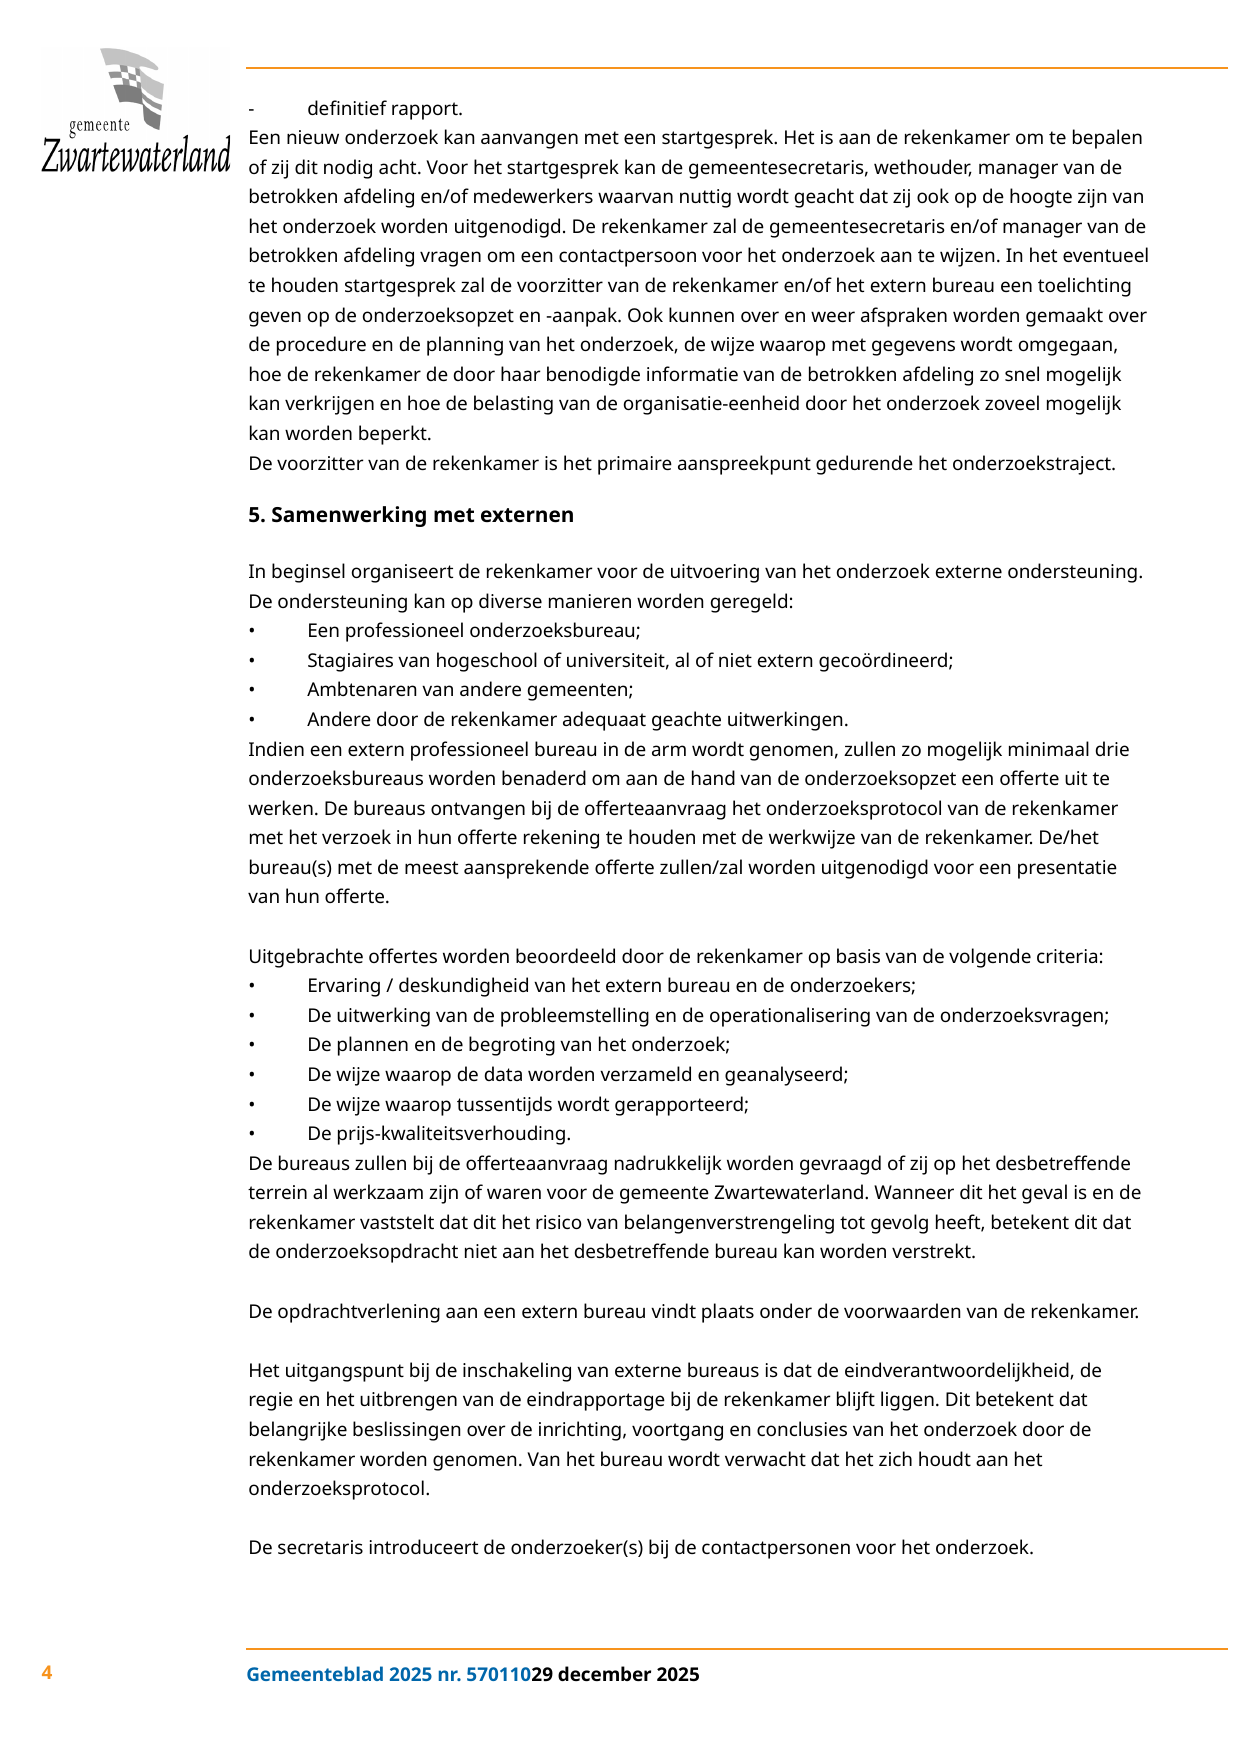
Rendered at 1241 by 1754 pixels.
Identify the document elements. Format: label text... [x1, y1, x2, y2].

list De prijs-kwaliteitsverhouding. [248, 1120, 1152, 1146]
picture [41, 47, 231, 172]
text In beginsel organiseert de rekenkamer voor de uitvoering van het onderzoek externe ondersteuning. De ondersteuning kan op diverse manieren worden geregeld: [248, 558, 1152, 613]
list Ervaring / deskundigheid van het extern bureau en de onderzoekers; [248, 972, 1152, 998]
text De bureaus zullen bij de offerteaanvraag nadrukkelijk worden gevraagd of zij op het desbetreffende terrein al werkzaam zijn of waren voor de gemeente Zwartewaterland. Wanneer dit het geval is en de rekenkamer vaststelt dat dit het risico van belangenverstrengeling tot gevolg heeft, betekent dit dat de onderzoeksopdracht niet aan het desbetreffende bureau kan worden verstrekt. [248, 1150, 1152, 1264]
list De plannen en de begroting van het onderzoek; [248, 1032, 1152, 1057]
list Ambtenaren van andere gemeenten; [248, 677, 1152, 702]
text De voorzitter van de rekenkamer is het primaire aanspreekpunt gedurende het onderzoekstraject. [248, 450, 1152, 476]
text 5. Samenwerking met externen [248, 500, 1152, 529]
list Andere door de rekenkamer adequaat geachte uitwerkingen. [248, 706, 1152, 732]
list De uitwerking van de probleemstelling en de operationalisering van de onderzoeksvragen; [248, 1002, 1152, 1028]
text De secretaris introduceert de onderzoeker(s) bij de contactpersonen voor het onderzoek. [248, 1534, 1152, 1560]
text Het uitgangspunt bij de inschakeling van externe bureaus is dat de eindverantwoordelijkheid, de regie en het uitbrengen van de eindrapportage bij de rekenkamer blijft liggen. Dit betekent dat belangrijke beslissingen over de inrichting, voortgang en conclusies van het onderzoek door de rekenkamer worden genomen. Van het bureau wordt verwacht dat het zich houdt aan het onderzoeksprotocol. [248, 1357, 1152, 1501]
list definitief rapport. [248, 95, 1152, 121]
text Een nieuw onderzoek kan aanvangen met een startgesprek. Het is aan de rekenkamer om te bepalen of zij dit nodig acht. Voor het startgesprek kan de gemeentesecretaris, wethouder, manager van de betrokken afdeling en/of medewerkers waarvan nuttig wordt geacht dat zij ook op de hoogte zijn van het onderzoek worden uitgenodigd. De rekenkamer zal de gemeentesecretaris en/of manager van de betrokken afdeling vragen om een contactpersoon voor het onderzoek aan te wijzen. In het eventueel te houden startgesprek zal de voorzitter van de rekenkamer en/of het extern bureau een toelichting geven op de onderzoeksopzet en -aanpak. Ook kunnen over en weer afspraken worden gemaakt over de procedure en de planning van het onderzoek, de wijze waarop met gegevens wordt omgegaan, hoe de rekenkamer de door haar benodigde informatie van de betrokken afdeling zo snel mogelijk kan verkrijgen en hoe de belasting van de organisatie-eenheid door het onderzoek zoveel mogelijk kan worden beperkt. [248, 124, 1152, 446]
list Stagiaires van hogeschool of universiteit, al of niet extern gecoördineerd; [248, 647, 1152, 673]
text Uitgebrachte offertes worden beoordeeld door de rekenkamer op basis van de volgende criteria: [248, 943, 1152, 968]
list De wijze waarop tussentijds wordt gerapporteerd; [248, 1091, 1152, 1116]
list Een professioneel onderzoeksbureau; [248, 617, 1152, 643]
text Indien een extern professioneel bureau in de arm wordt genomen, zullen zo mogelijk minimaal drie onderzoeksbureaus worden benaderd om aan de hand van de onderzoeksopzet een offerte uit te werken. De bureaus ontvangen bij de offerteaanvraag het onderzoeksprotocol van de rekenkamer met het verzoek in hun offerte rekening te houden met de werkwijze van de rekenkamer. De/het bureau(s) met de meest aansprekende offerte zullen/zal worden uitgenodigd voor een presentatie van hun offerte. [248, 736, 1152, 909]
list De wijze waarop de data worden verzameld en geanalyseerd; [248, 1061, 1152, 1087]
text De opdrachtverlening aan een extern bureau vindt plaats onder de voorwaarden van de rekenkamer. [248, 1298, 1152, 1323]
